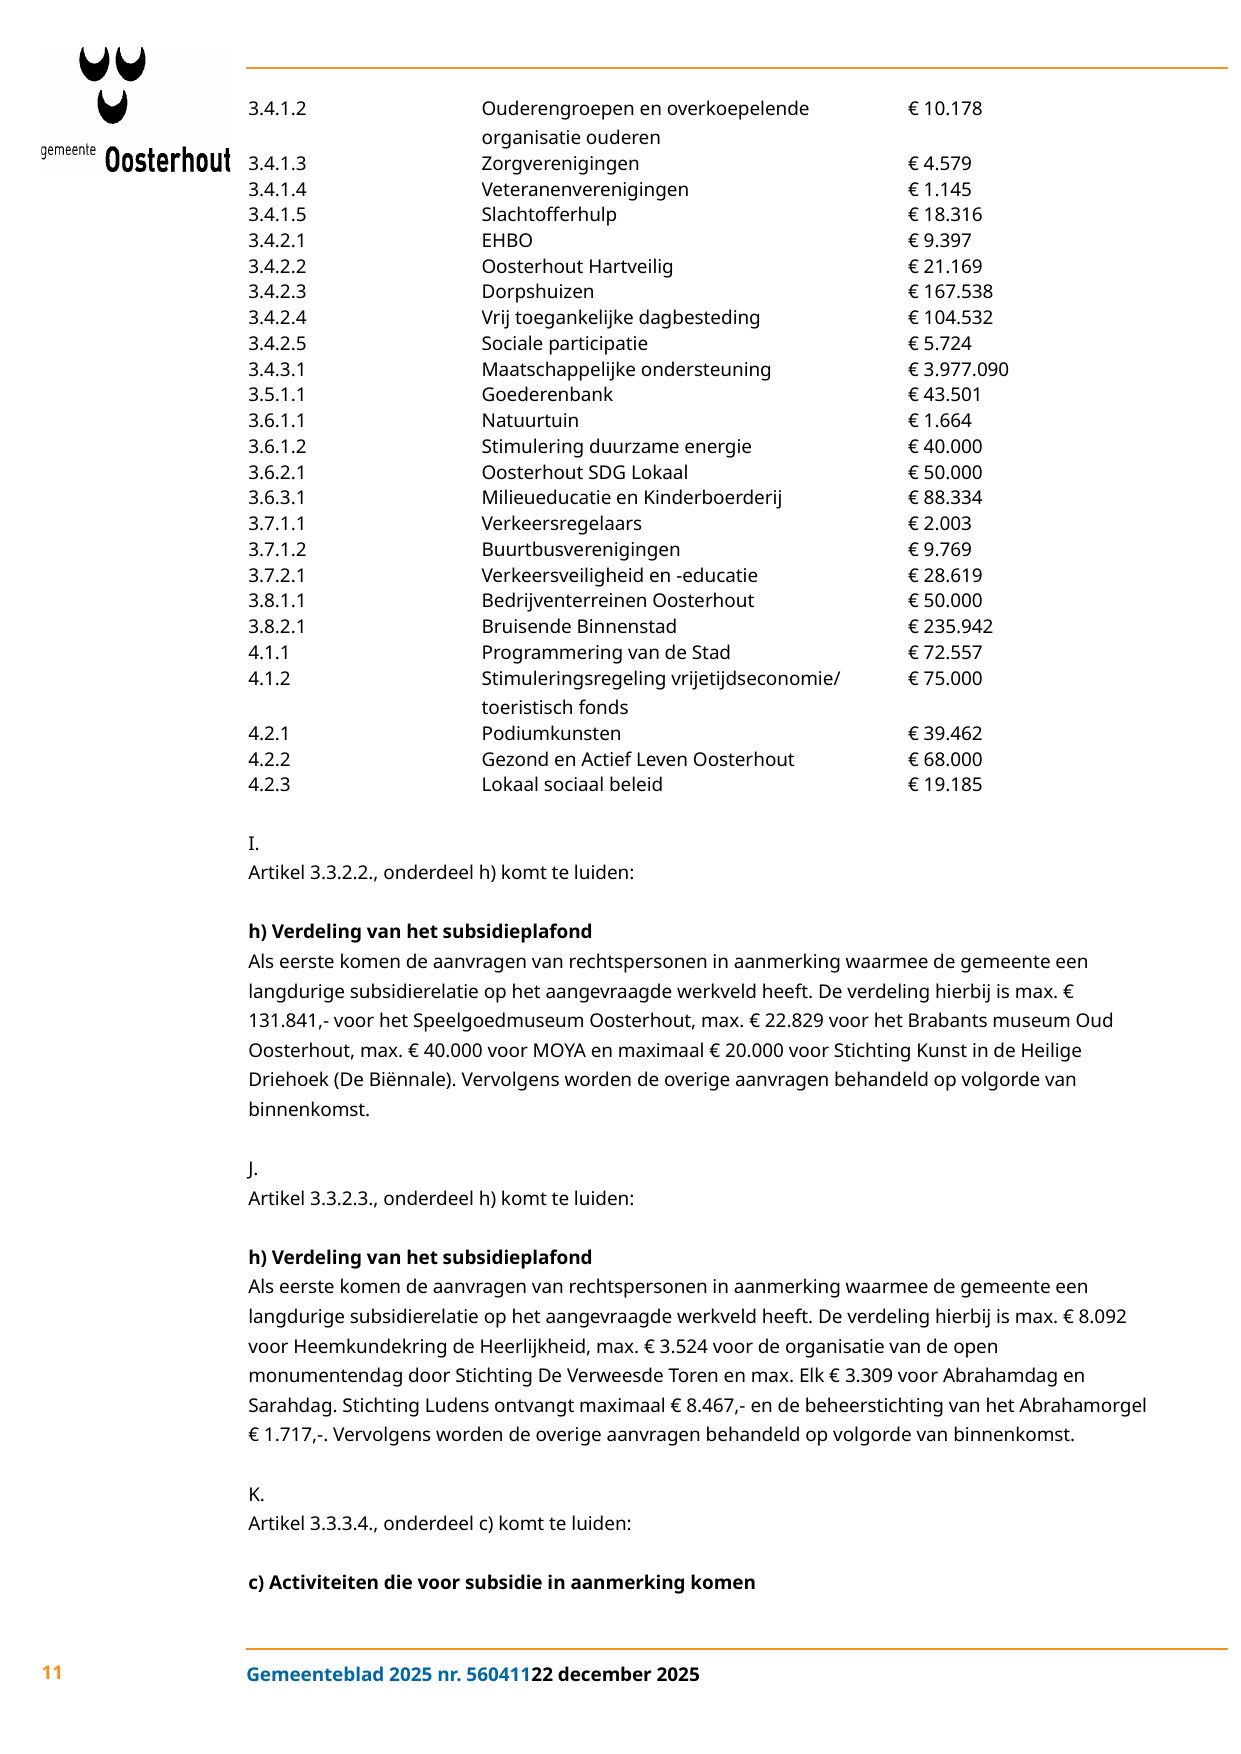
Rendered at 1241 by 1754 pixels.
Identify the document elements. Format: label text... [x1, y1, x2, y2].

table_cell € 40.000 [908, 433, 1152, 459]
table_cell € 28.619 [908, 562, 1152, 587]
table_cell Verkeersveiligheid en -educatie [481, 562, 908, 587]
table_cell 3.4.2.3 [248, 279, 481, 304]
table_cell € 2.003 [908, 510, 1152, 536]
table_cell € 5.724 [908, 330, 1152, 356]
text Als eerste komen de aanvragen van rechtspersonen in aanmerking waarmee de gemeente een langdurige subsidierelatie op het aangevraagde werkveld heeft. De verdeling hierbij is max. € 131.841,- voor het Speelgoedmuseum Oosterhout, max. € 22.829 voor het Brabants museum Oud Oosterhout, max. € 40.000 voor MOYA en maximaal € 20.000 voor Stichting Kunst in de Heilige Driehoek (De Biënnale). Vervolgens worden de overige aanvragen behandeld op volgorde van binnenkomst. [248, 948, 1152, 1122]
table_cell 3.8.2.1 [248, 613, 481, 639]
table_cell 3.4.1.2 [248, 95, 481, 150]
table_cell € 3.977.090 [908, 356, 1152, 382]
text I. [248, 830, 1152, 856]
text J. [248, 1155, 1152, 1181]
table_cell Oosterhout SDG Lokaal [481, 459, 908, 484]
table_cell Zorgverenigingen [481, 150, 908, 176]
table_cell Goederenbank [481, 382, 908, 407]
table_cell 4.2.1 [248, 720, 481, 746]
text K. [248, 1481, 1152, 1507]
table_cell EHBO [481, 227, 908, 253]
table_cell 3.7.1.1 [248, 510, 481, 536]
table_cell € 167.538 [908, 279, 1152, 304]
text h) Verdeling van het subsidieplafond [248, 1244, 1152, 1270]
table_cell 3.8.1.1 [248, 588, 481, 613]
table_cell € 39.462 [908, 720, 1152, 746]
table_cell Dorpshuizen [481, 279, 908, 304]
table_cell 3.4.2.4 [248, 305, 481, 330]
table_cell Stimulering duurzame energie [481, 433, 908, 459]
table_cell € 19.185 [908, 771, 1152, 797]
table_cell € 1.664 [908, 408, 1152, 433]
table_cell € 88.334 [908, 485, 1152, 510]
table_cell Podiumkunsten [481, 720, 908, 746]
table_cell Buurtbusverenigingen [481, 536, 908, 562]
table_cell € 43.501 [908, 382, 1152, 407]
table_cell 3.6.1.1 [248, 408, 481, 433]
table_cell 4.2.2 [248, 746, 481, 771]
table_cell Milieueducatie en Kinderboerderij [481, 485, 908, 510]
table_cell € 9.397 [908, 227, 1152, 253]
table_cell 4.1.1 [248, 639, 481, 665]
table_cell 3.7.2.1 [248, 562, 481, 587]
table_cell 4.1.2 [248, 665, 481, 720]
table_cell Maatschappelijke ondersteuning [481, 356, 908, 382]
text Artikel 3.3.2.3., onderdeel h) komt te luiden: [248, 1185, 1152, 1211]
table_cell € 21.169 [908, 253, 1152, 279]
table_cell Bedrijventerreinen Oosterhout [481, 588, 908, 613]
picture [41, 47, 231, 172]
table_cell Vrij toegankelijke dagbesteding [481, 305, 908, 330]
text c) Activiteiten die voor subsidie in aanmerking komen [248, 1569, 1152, 1595]
table_cell Ouderengroepen en overkoepelende organisatie ouderen [481, 95, 908, 150]
table_cell Gezond en Actief Leven Oosterhout [481, 746, 908, 771]
table_cell € 50.000 [908, 459, 1152, 484]
table_cell 3.4.1.5 [248, 202, 481, 227]
table_cell Oosterhout Hartveilig [481, 253, 908, 279]
table_cell Sociale participatie [481, 330, 908, 356]
table_cell 3.6.1.2 [248, 433, 481, 459]
table_cell € 72.557 [908, 639, 1152, 665]
table_cell 3.6.3.1 [248, 485, 481, 510]
table_cell € 4.579 [908, 150, 1152, 176]
table_cell 3.6.2.1 [248, 459, 481, 484]
table_cell Bruisende Binnenstad [481, 613, 908, 639]
table_cell € 104.532 [908, 305, 1152, 330]
table_cell € 50.000 [908, 588, 1152, 613]
table_cell 3.5.1.1 [248, 382, 481, 407]
text Artikel 3.3.3.4., onderdeel c) komt te luiden: [248, 1510, 1152, 1536]
table_cell € 68.000 [908, 746, 1152, 771]
table_cell 4.2.3 [248, 771, 481, 797]
table_cell Slachtofferhulp [481, 202, 908, 227]
table_cell Lokaal sociaal beleid [481, 771, 908, 797]
table_cell 3.4.1.4 [248, 176, 481, 202]
table_cell € 10.178 [908, 95, 1152, 150]
table_cell Natuurtuin [481, 408, 908, 433]
table_cell Veteranenverenigingen [481, 176, 908, 202]
table_cell € 75.000 [908, 665, 1152, 720]
table_cell € 235.942 [908, 613, 1152, 639]
text Als eerste komen de aanvragen van rechtspersonen in aanmerking waarmee de gemeente een langdurige subsidierelatie op het aangevraagde werkveld heeft. De verdeling hierbij is max. € 8.092 voor Heemkundekring de Heerlijkheid, max. € 3.524 voor de organisatie van de open monumentendag door Stichting De Verweesde Toren en max. Elk € 3.309 voor Abrahamdag en Sarahdag. Stichting Ludens ontvangt maximaal € 8.467,- en de beheerstichting van het Abrahamorgel € 1.717,-. Vervolgens worden de overige aanvragen behandeld op volgorde van binnenkomst. [248, 1274, 1152, 1447]
table_cell € 9.769 [908, 536, 1152, 562]
table_cell Stimuleringsregeling vrijetijdseconomie/ toeristisch fonds [481, 665, 908, 720]
table_cell 3.7.1.2 [248, 536, 481, 562]
table_cell € 1.145 [908, 176, 1152, 202]
text h) Verdeling van het subsidieplafond [248, 919, 1152, 944]
text Artikel 3.3.2.2., onderdeel h) komt te luiden: [248, 859, 1152, 885]
table_cell Programmering van de Stad [481, 639, 908, 665]
table_cell 3.4.3.1 [248, 356, 481, 382]
table_cell 3.4.1.3 [248, 150, 481, 176]
table_cell 3.4.2.5 [248, 330, 481, 356]
table_cell Verkeersregelaars [481, 510, 908, 536]
table_cell 3.4.2.1 [248, 227, 481, 253]
table_cell 3.4.2.2 [248, 253, 481, 279]
table_cell € 18.316 [908, 202, 1152, 227]
